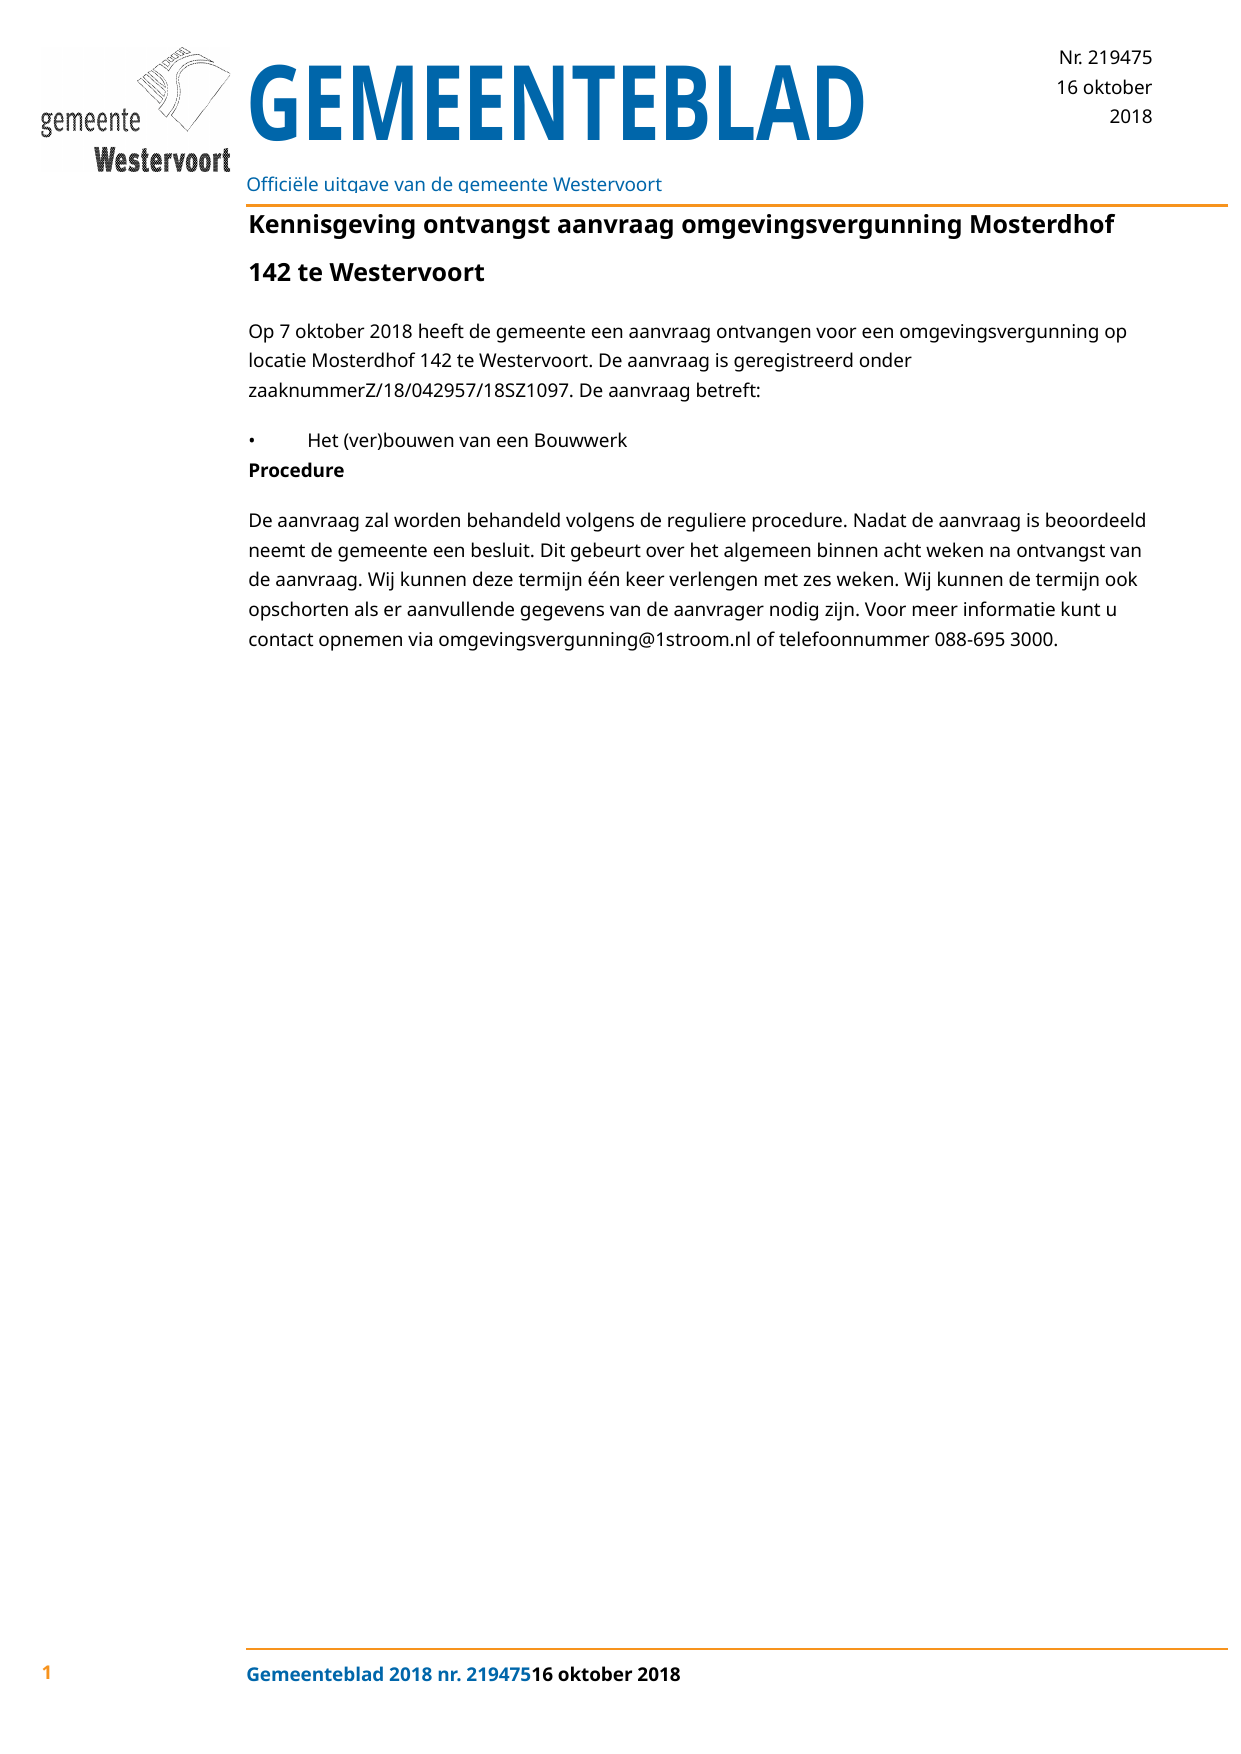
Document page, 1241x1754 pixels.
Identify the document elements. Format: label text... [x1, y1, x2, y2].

text Op 7 oktober 2018 heeft de gemeente een aanvraag ontvangen voor een omgevingsvergunning op locatie Mosterdhof 142 te Westervoort. De aanvraag is geregistreerd onder zaaknummerZ/18/042957/18SZ1097. De aanvraag betreft: [248, 318, 1152, 403]
list Het (ver)bouwen van een Bouwwerk [248, 427, 1152, 453]
picture [41, 47, 231, 172]
text De aanvraag zal worden behandeld volgens de reguliere procedure. Nadat de aanvraag is beoordeeld neemt de gemeente een besluit. Dit gebeurt over het algemeen binnen acht weken na ontvangst van de aanvraag. Wij kunnen deze termijn één keer verlengen met zes weken. Wij kunnen de termijn ook opschorten als er aanvullende gegevens van de aanvrager nodig zijn. Voor meer informatie kunt u contact opnemen via omgevingsvergunning@1stroom.nl of telefoonnummer 088-695 3000. [248, 507, 1152, 652]
text Procedure [248, 457, 1152, 483]
text Kennisgeving ontvangst aanvraag omgevingsvergunning Mosterdhof 142 te Westervoort [248, 207, 1152, 288]
